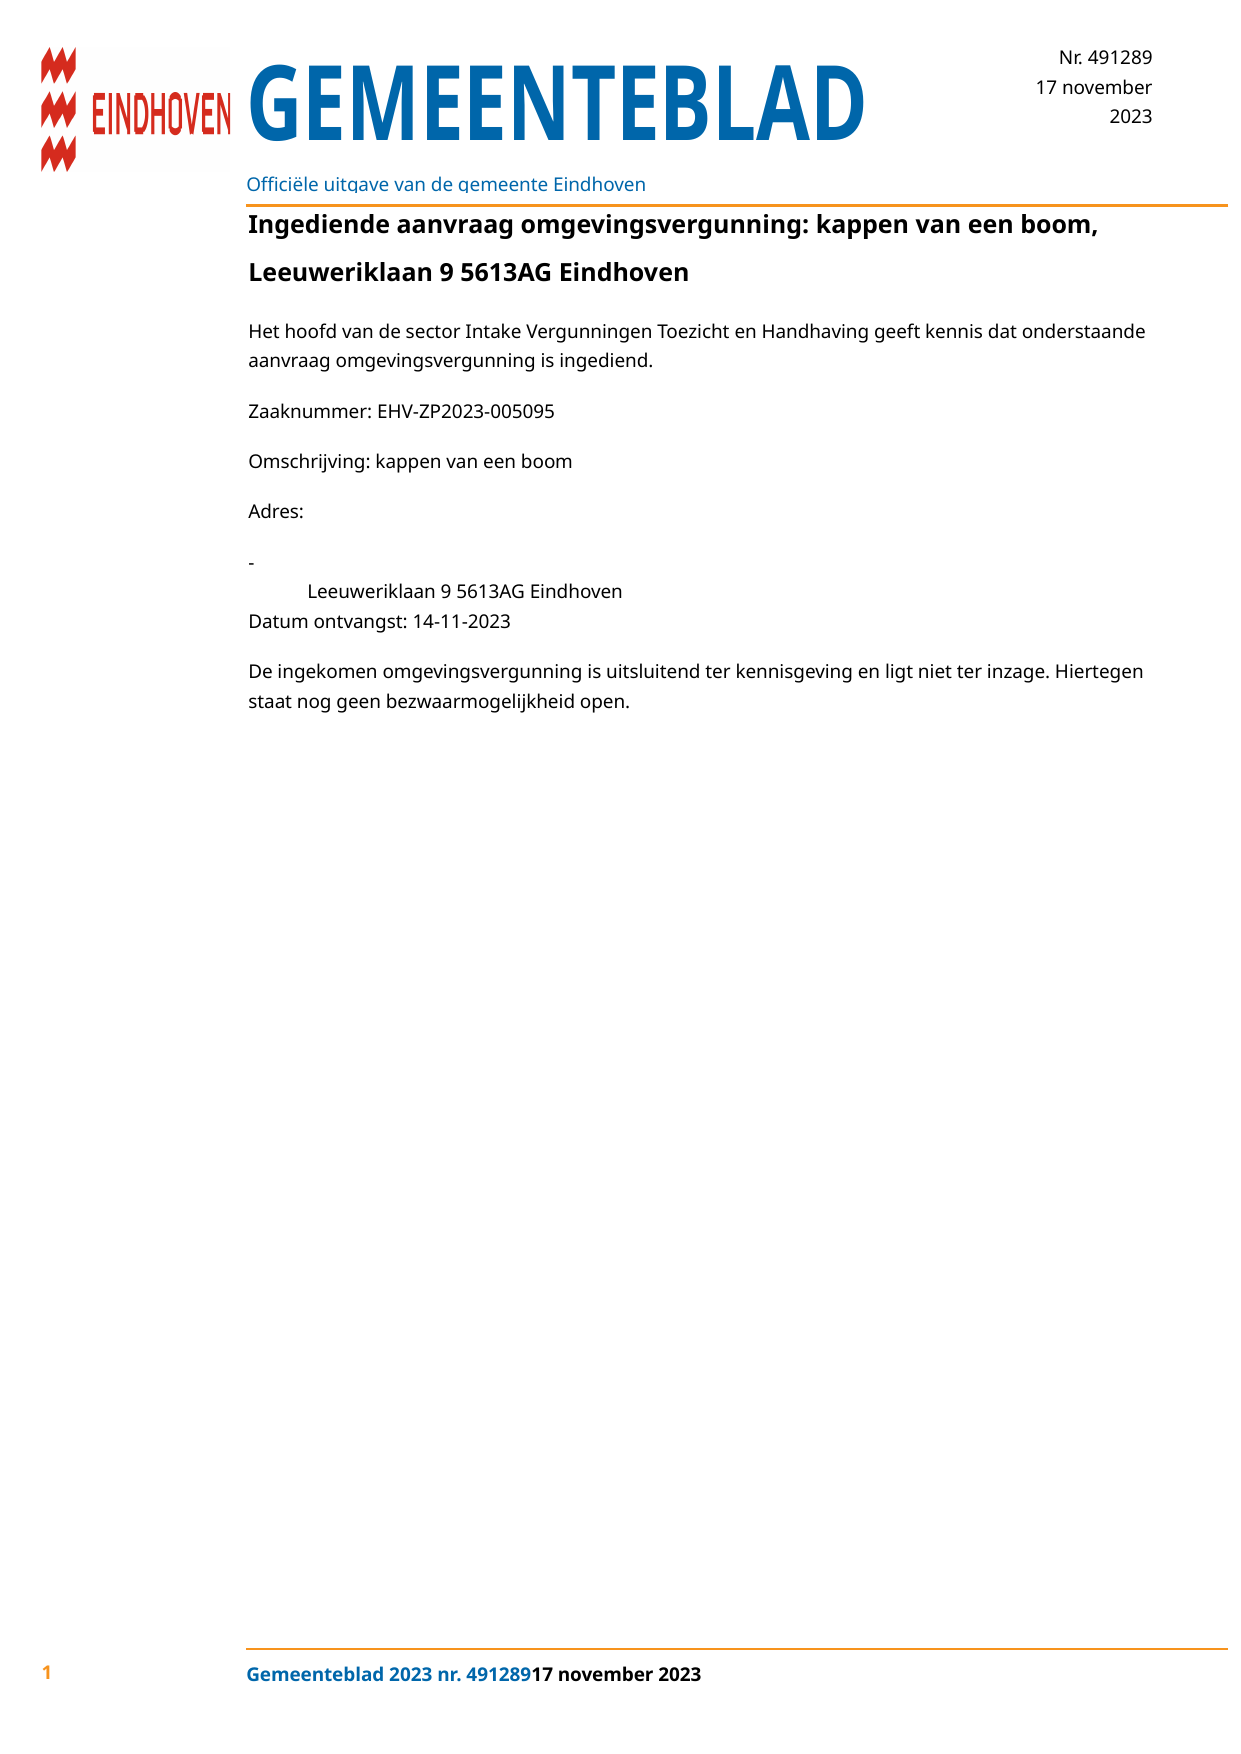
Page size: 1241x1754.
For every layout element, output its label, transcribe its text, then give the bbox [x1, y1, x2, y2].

picture [41, 47, 231, 172]
text Adres: [248, 499, 1152, 524]
text De ingekomen omgevingsvergunning is uitsluitend ter kennisgeving en ligt niet ter inzage. Hiertegen staat nog geen bezwaarmogelijkheid open. [248, 659, 1152, 714]
text Ingediende aanvraag omgevingsvergunning: kappen van een boom, Leeuweriklaan 9 5613AG Eindhoven [248, 207, 1152, 288]
text Datum ontvangst: 14-11-2023 [248, 608, 1152, 634]
text Omschrijving: kappen van een boom [248, 448, 1152, 474]
text Zaaknummer: EHV-ZP2023-005095 [248, 398, 1152, 424]
text Het hoofd van de sector Intake Vergunningen Toezicht en Handhaving geeft kennis dat onderstaande aanvraag omgevingsvergunning is ingediend. [248, 318, 1152, 373]
list Leeuweriklaan 9 5613AG Eindhoven [248, 579, 1152, 604]
